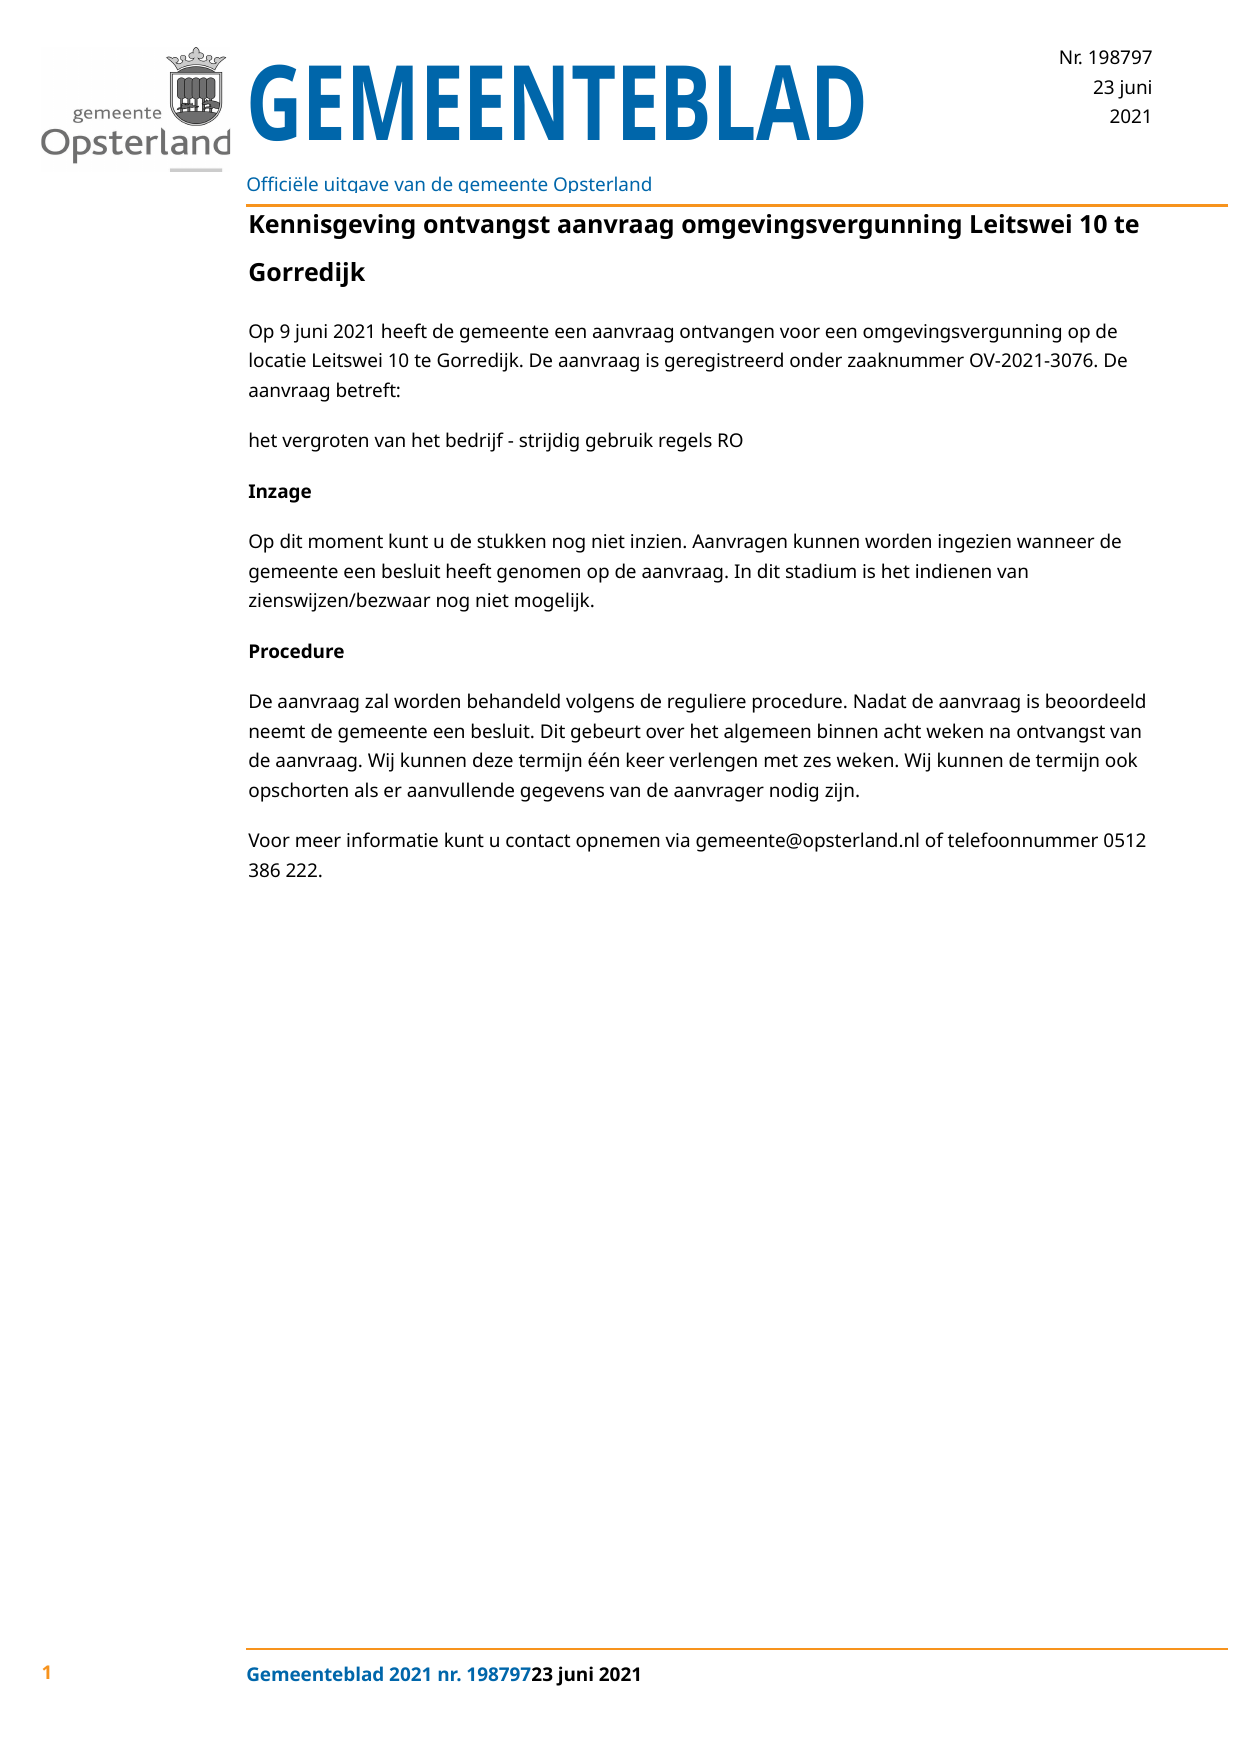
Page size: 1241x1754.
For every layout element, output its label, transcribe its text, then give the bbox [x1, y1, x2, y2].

text het vergroten van het bedrijf - strijdig gebruik regels RO [248, 427, 1152, 453]
text Kennisgeving ontvangst aanvraag omgevingsvergunning Leitswei 10 te Gorredijk [248, 207, 1152, 288]
text De aanvraag zal worden behandeld volgens de reguliere procedure. Nadat de aanvraag is beoordeeld neemt de gemeente een besluit. Dit gebeurt over het algemeen binnen acht weken na ontvangst van de aanvraag. Wij kunnen deze termijn één keer verlengen met zes weken. Wij kunnen de termijn ook opschorten als er aanvullende gegevens van de aanvrager nodig zijn. [248, 688, 1152, 803]
text Voor meer informatie kunt u contact opnemen via gemeente@opsterland.nl of telefoonnummer 0512 386 222. [248, 827, 1152, 883]
text Procedure [248, 638, 1152, 664]
picture [41, 47, 231, 172]
text Op 9 juni 2021 heeft de gemeente een aanvraag ontvangen voor een omgevingsvergunning op de locatie Leitswei 10 te Gorredijk. De aanvraag is geregistreerd onder zaaknummer OV-2021-3076. De aanvraag betreft: [248, 318, 1152, 403]
text Op dit moment kunt u de stukken nog niet inzien. Aanvragen kunnen worden ingezien wanneer de gemeente een besluit heeft genomen op de aanvraag. In dit stadium is het indienen van zienswijzen/bezwaar nog niet mogelijk. [248, 528, 1152, 613]
text Inzage [248, 478, 1152, 504]
